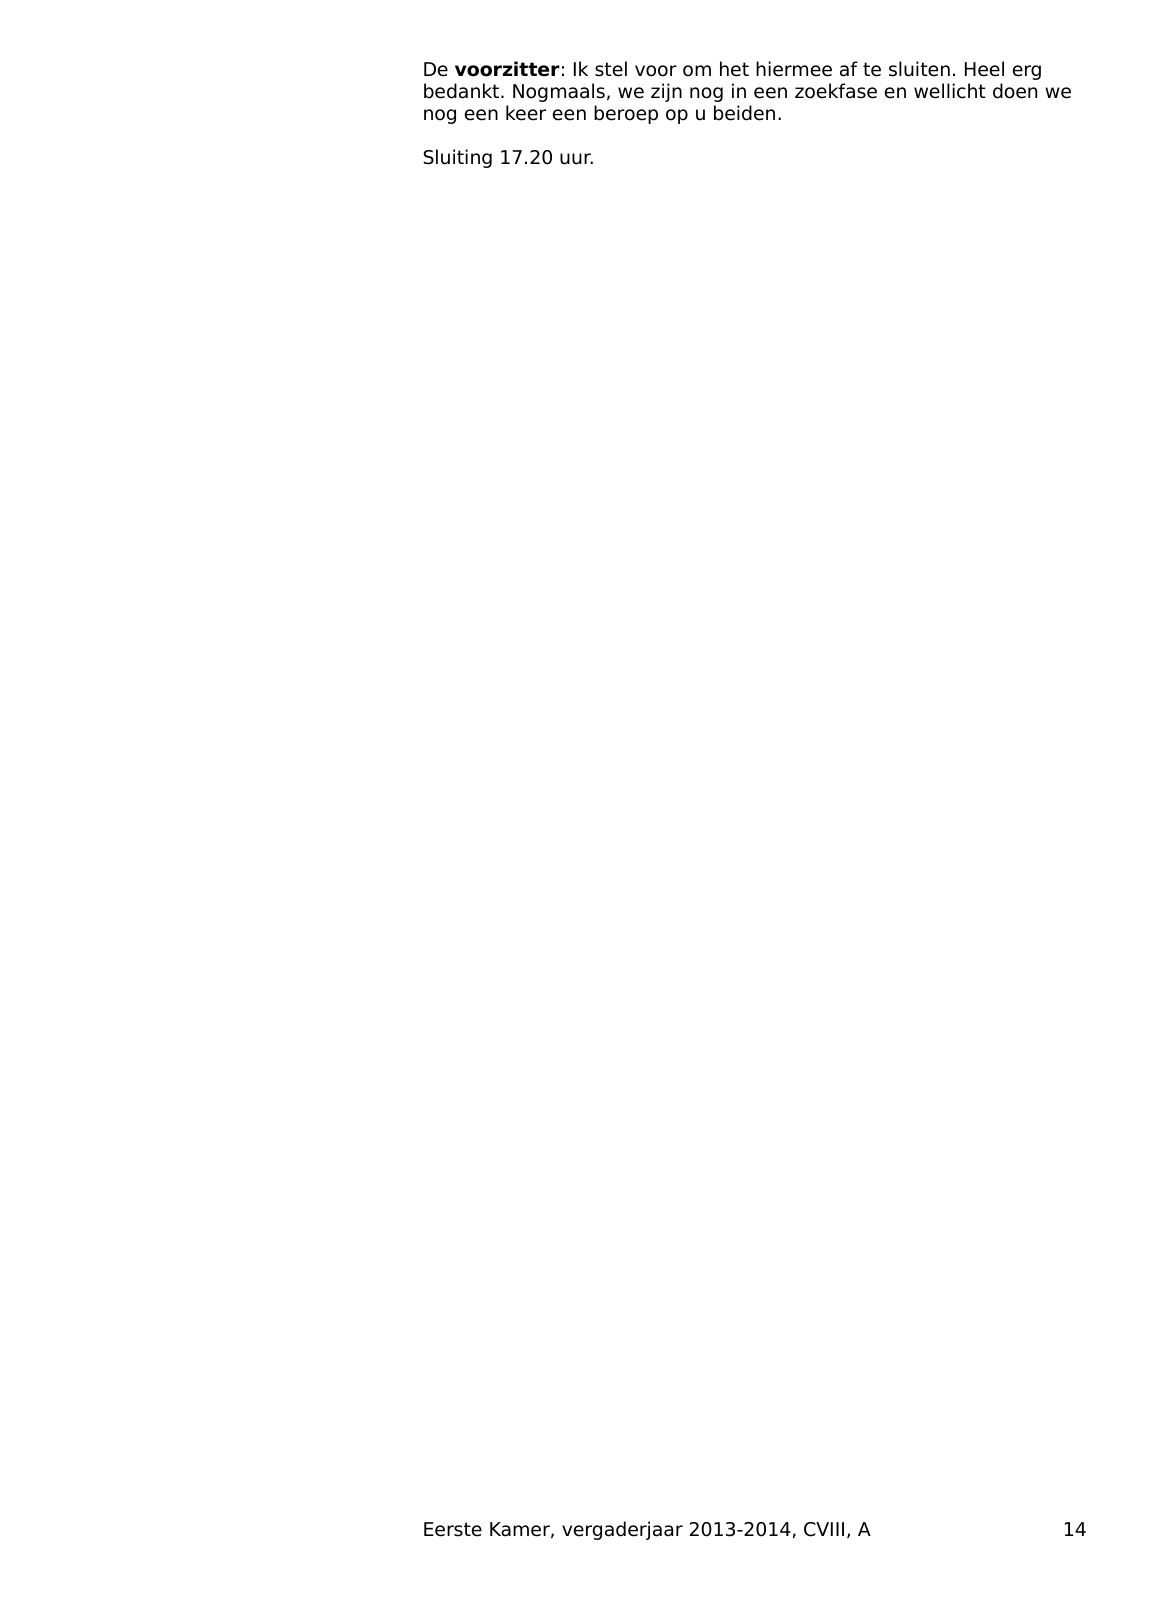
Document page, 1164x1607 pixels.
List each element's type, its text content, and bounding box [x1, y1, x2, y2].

text De voorzitter: Ik stel voor om het hiermee af te sluiten. Heel erg bedankt. Nogmaals, we zijn nog in een zoekfase en wellicht doen we nog een keer een beroep op u beiden. [422, 59, 1087, 125]
text Sluiting 17.20 uur. [422, 147, 1087, 169]
